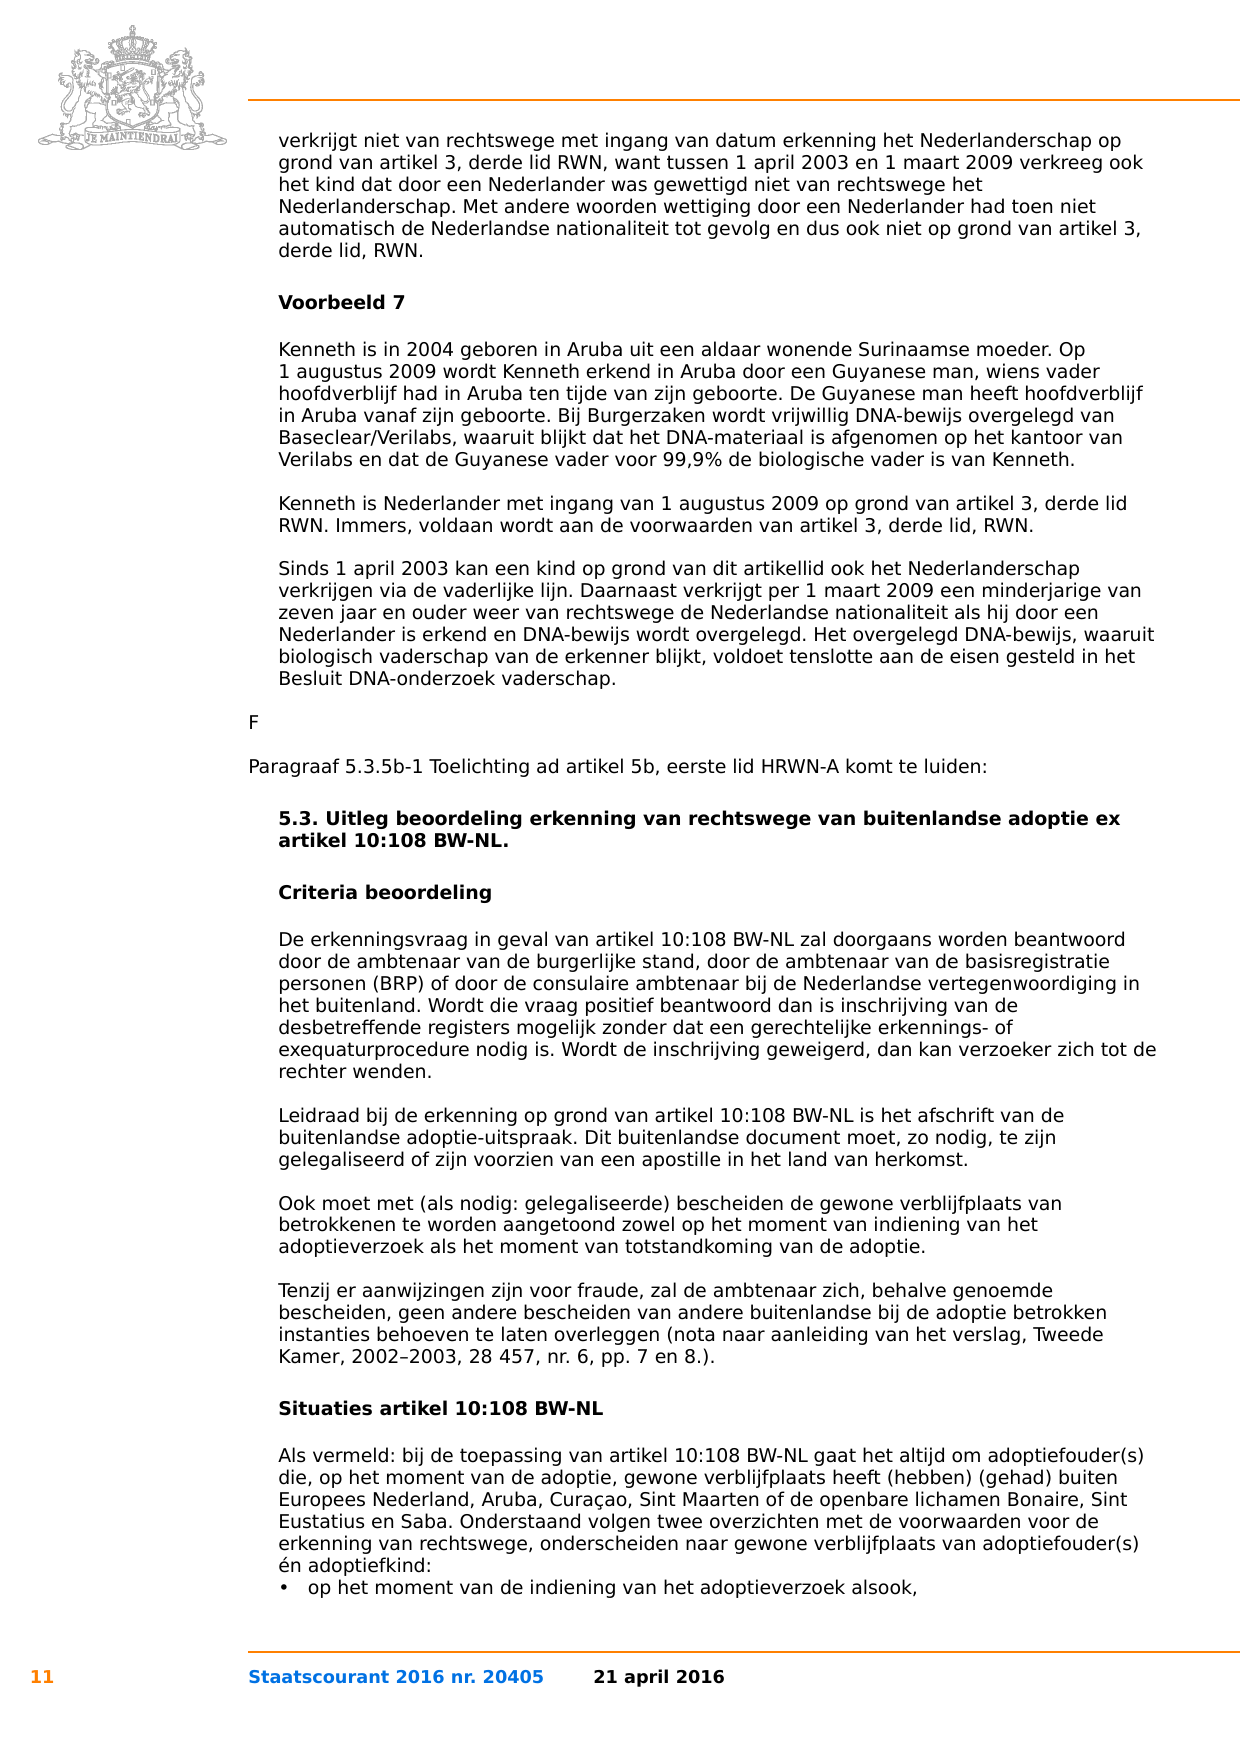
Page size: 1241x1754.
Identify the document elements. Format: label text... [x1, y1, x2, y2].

text Sinds 1 april 2003 kan een kind op grond van dit artikellid ook het Nederlanderschap verkrijgen via de vaderlijke lijn. Daarnaast verkrijgt per 1 maart 2009 een minderjarige van zeven jaar en ouder weer van rechtswege de Nederlandse nationaliteit als hij door een Nederlander is erkend en DNA-bewijs wordt overgelegd. Het overgelegd DNA-bewijs, waaruit biologisch vaderschap van de erkenner blijkt, voldoet tenslotte aan de eisen gesteld in het Besluit DNA-onderzoek vaderschap. [278, 558, 1163, 690]
text • op het moment van de indiening van het adoptieverzoek alsook, [278, 1577, 1163, 1599]
subtitle Voorbeeld 7 [278, 292, 1163, 314]
subtitle 5.3. Uitleg beoordeling erkenning van rechtswege van buitenlandse adoptie ex artikel 10:108 BW-NL. [278, 808, 1163, 852]
text Leidraad bij de erkenning op grond van artikel 10:108 BW-NL is het afschrift van de buitenlandse adoptie-uitspraak. Dit buitenlandse document moet, zo nodig, te zijn gelegaliseerd of zijn voorzien van een apostille in het land van herkomst. [278, 1104, 1163, 1171]
text Als vermeld: bij de toepassing van artikel 10:108 BW-NL gaat het altijd om adoptiefouder(s) die, op het moment van de adoptie, gewone verblijfplaats heeft (hebben) (gehad) buiten Europees Nederland, Aruba, Curaçao, Sint Maarten of de openbare lichamen Bonaire, Sint Eustatius en Saba. Onderstaand volgen twee overzichten met de voorwaarden voor de erkenning van rechtswege, onderscheiden naar gewone verblijfplaats van adoptiefouder(s) én adoptiefkind: [278, 1445, 1163, 1577]
text Paragraaf 5.3.5b-1 Toelichting ad artikel 5b, eerste lid HRWN-A komt te luiden: [248, 756, 1163, 778]
subtitle Criteria beoordeling [278, 882, 1163, 904]
text verkrijgt niet van rechtswege met ingang van datum erkenning het Nederlanderschap op grond van artikel 3, derde lid RWN, want tussen 1 april 2003 en 1 maart 2009 verkreeg ook het kind dat door een Nederlander was gewettigd niet van rechtswege het Nederlanderschap. Met andere woorden wettiging door een Nederlander had toen niet automatisch de Nederlandse nationaliteit tot gevolg en dus ook niet op grond van artikel 3, derde lid, RWN. [278, 130, 1163, 262]
text F [248, 712, 1163, 734]
text De erkenningsvraag in geval van artikel 10:108 BW-NL zal doorgaans worden beantwoord door de ambtenaar van de burgerlijke stand, door de ambtenaar van de basisregistratie personen (BRP) of door de consulaire ambtenaar bij de Nederlandse vertegenwoordiging in het buitenland. Wordt die vraag positief beantwoord dan is inschrijving van de desbetreffende registers mogelijk zonder dat een gerechtelijke erkennings- of exequaturprocedure nodig is. Wordt de inschrijving geweigerd, dan kan verzoeker zich tot de rechter wenden. [278, 929, 1163, 1083]
picture [38, 25, 227, 150]
text Kenneth is Nederlander met ingang van 1 augustus 2009 op grond van artikel 3, derde lid RWN. Immers, voldaan wordt aan de voorwaarden van artikel 3, derde lid, RWN. [278, 492, 1163, 536]
text Tenzij er aanwijzingen zijn voor fraude, zal de ambtenaar zich, behalve genoemde bescheiden, geen andere bescheiden van andere buitenlandse bij de adoptie betrokken instanties behoeven te laten overleggen (nota naar aanleiding van het verslag, Tweede Kamer, 2002–2003, 28 457, nr. 6, pp. 7 en 8.). [278, 1280, 1163, 1368]
text Ook moet met (als nodig: gelegaliseerde) bescheiden de gewone verblijfplaats van betrokkenen te worden aangetoond zowel op het moment van indiening van het adoptieverzoek als het moment van totstandkoming van de adoptie. [278, 1192, 1163, 1258]
subtitle Situaties artikel 10:108 BW-NL [278, 1398, 1163, 1420]
text Kenneth is in 2004 geboren in Aruba uit een aldaar wonende Surinaamse moeder. Op 1 augustus 2009 wordt Kenneth erkend in Aruba door een Guyanese man, wiens vader hoofdverblijf had in Aruba ten tijde van zijn geboorte. De Guyanese man heeft hoofdverblijf in Aruba vanaf zijn geboorte. Bij Burgerzaken wordt vrijwillig DNA-bewijs overgelegd van Baseclear/Verilabs, waaruit blijkt dat het DNA-materiaal is afgenomen op het kantoor van Verilabs en dat de Guyanese vader voor 99,9% de biologische vader is van Kenneth. [278, 339, 1163, 471]
